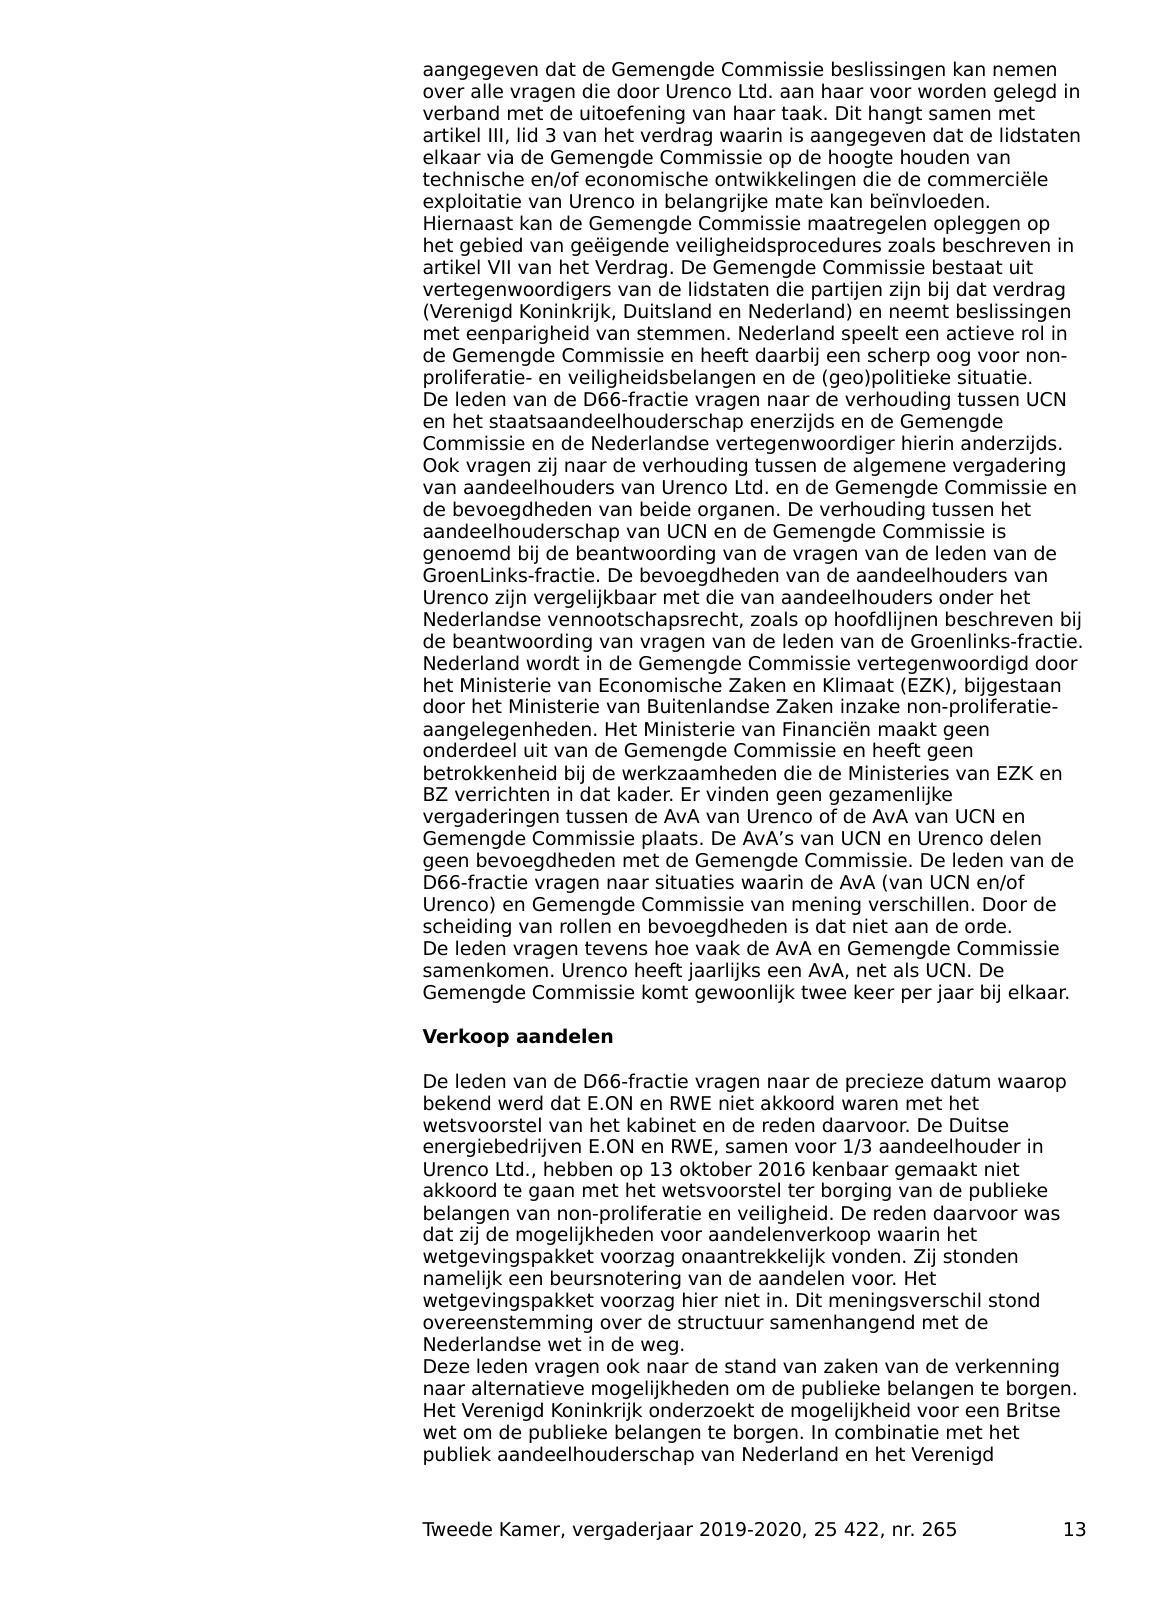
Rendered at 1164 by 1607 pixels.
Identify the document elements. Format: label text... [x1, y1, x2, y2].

text De leden van de D66-fractie vragen naar de precieze datum waarop bekend werd dat E.ON en RWE niet akkoord waren met het wetsvoorstel van het kabinet en de reden daarvoor. De Duitse energiebedrijven E.ON en RWE, samen voor 1/3 aandeelhouder in Urenco Ltd., hebben op 13 oktober 2016 kenbaar gemaakt niet akkoord te gaan met het wetsvoorstel ter borging van de publieke belangen van non-proliferatie en veiligheid. De reden daarvoor was dat zij de mogelijkheden voor aandelenverkoop waarin het wetgevingspakket voorzag onaantrekkelijk vonden. Zij stonden namelijk een beursnotering van de aandelen voor. Het wetgevingspakket voorzag hier niet in. Dit meningsverschil stond overeenstemming over de structuur samenhangend met de Nederlandse wet in de weg. [422, 1071, 1087, 1356]
text De leden vragen tevens hoe vaak de AvA en Gemengde Commissie samenkomen. Urenco heeft jaarlijks een AvA, net als UCN. De Gemengde Commissie komt gewoonlijk twee keer per jaar bij elkaar. [422, 938, 1087, 1004]
text Deze leden vragen ook naar de stand van zaken van de verkenning naar alternatieve mogelijkheden om de publieke belangen te borgen. Het Verenigd Koninkrijk onderzoekt de mogelijkheid voor een Britse wet om de publieke belangen te borgen. In combinatie met het publiek aandeelhouderschap van Nederland en het Verenigd [422, 1356, 1087, 1466]
text Nederland wordt in de Gemengde Commissie vertegenwoordigd door het Ministerie van Economische Zaken en Klimaat (EZK), bijgestaan door het Ministerie van Buitenlandse Zaken inzake non-proliferatie-aangelegenheden. Het Ministerie van Financiën maakt geen onderdeel uit van de Gemengde Commissie en heeft geen betrokkenheid bij de werkzaamheden die de Ministeries van EZK en BZ verrichten in dat kader. Er vinden geen gezamenlijke vergaderingen tussen de AvA van Urenco of de AvA van UCN en Gemengde Commissie plaats. De AvA’s van UCN en Urenco delen geen bevoegdheden met de Gemengde Commissie. De leden van de D66-fractie vragen naar situaties waarin de AvA (van UCN en/of Urenco) en Gemengde Commissie van mening verschillen. Door de scheiding van rollen en bevoegdheden is dat niet aan de orde. [422, 652, 1087, 938]
text aangegeven dat de Gemengde Commissie beslissingen kan nemen over alle vragen die door Urenco Ltd. aan haar voor worden gelegd in verband met de uitoefening van haar taak. Dit hangt samen met artikel III, lid 3 van het verdrag waarin is aangegeven dat de lidstaten elkaar via de Gemengde Commissie op de hoogte houden van technische en/of economische ontwikkelingen die de commerciële exploitatie van Urenco in belangrijke mate kan beïnvloeden. Hiernaast kan de Gemengde Commissie maatregelen opleggen op het gebied van geëigende veiligheidsprocedures zoals beschreven in artikel VII van het Verdrag. De Gemengde Commissie bestaat uit vertegenwoordigers van de lidstaten die partijen zijn bij dat verdrag (Verenigd Koninkrijk, Duitsland en Nederland) en neemt beslissingen met eenparigheid van stemmen. Nederland speelt een actieve rol in de Gemengde Commissie en heeft daarbij een scherp oog voor non-proliferatie- en veiligheidsbelangen en de (geo)politieke situatie. [422, 59, 1087, 389]
subtitle Verkoop aandelen [422, 1026, 1087, 1048]
text De leden van de D66-fractie vragen naar de verhouding tussen UCN en het staatsaandeelhouderschap enerzijds en de Gemengde Commissie en de Nederlandse vertegenwoordiger hierin anderzijds. Ook vragen zij naar de verhouding tussen de algemene vergadering van aandeelhouders van Urenco Ltd. en de Gemengde Commissie en de bevoegdheden van beide organen. De verhouding tussen het aandeelhouderschap van UCN en de Gemengde Commissie is genoemd bij de beantwoording van de vragen van de leden van de GroenLinks-fractie. De bevoegdheden van de aandeelhouders van Urenco zijn vergelijkbaar met die van aandeelhouders onder het Nederlandse vennootschapsrecht, zoals op hoofdlijnen beschreven bij de beantwoording van vragen van de leden van de Groenlinks-fractie. [422, 389, 1087, 652]
